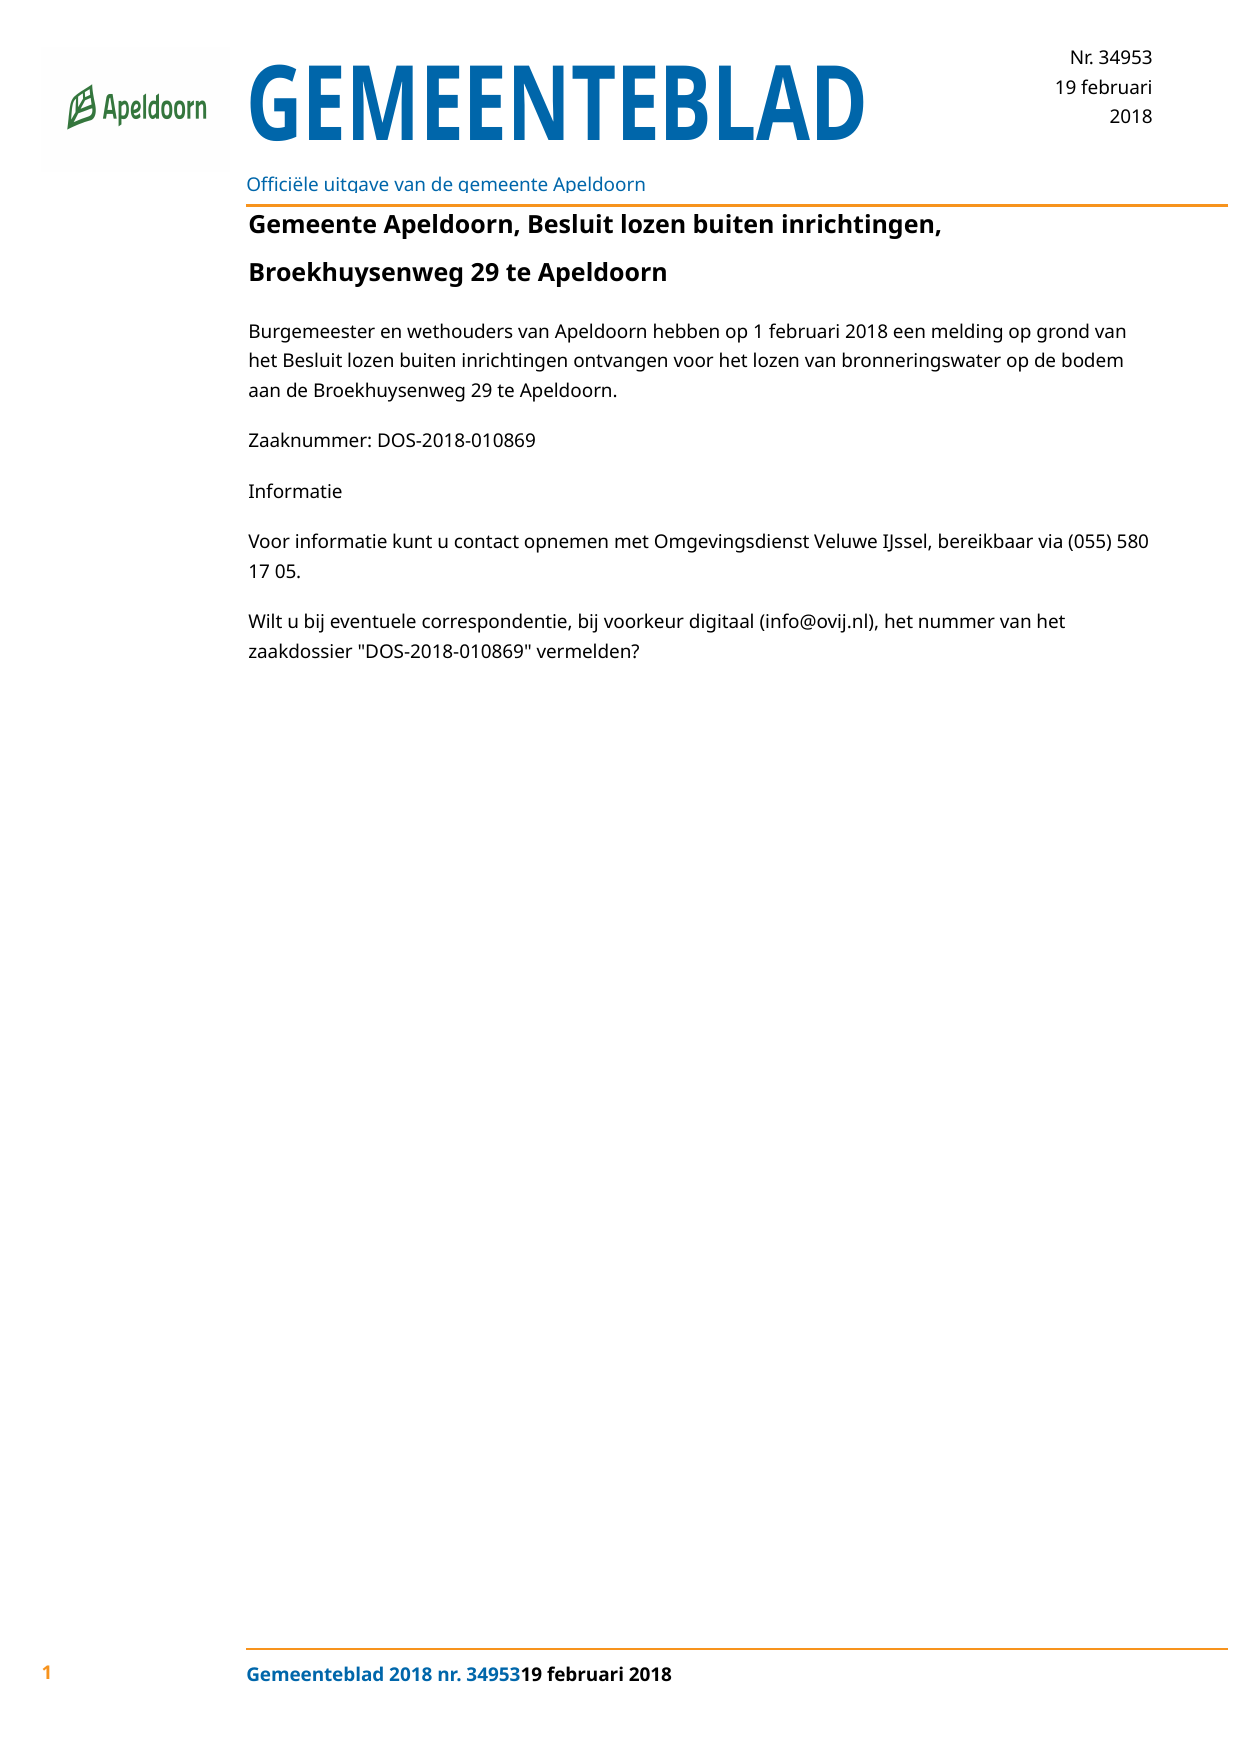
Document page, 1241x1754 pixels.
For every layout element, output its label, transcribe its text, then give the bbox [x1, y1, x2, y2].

text Burgemeester en wethouders van Apeldoorn hebben op 1 februari 2018 een melding op grond van het Besluit lozen buiten inrichtingen ontvangen voor het lozen van bronneringswater op de bodem aan de Broekhuysenweg 29 te Apeldoorn. [248, 318, 1152, 403]
text Voor informatie kunt u contact opnemen met Omgevingsdienst Veluwe IJssel, bereikbaar via (055) 580 17 05. [248, 528, 1152, 584]
text Zaaknummer: DOS-2018-010869 [248, 427, 1152, 453]
picture [41, 47, 231, 172]
text Wilt u bij eventuele correspondentie, bij voorkeur digitaal (info@ovij.nl), het nummer van het zaakdossier "DOS-2018-010869" vermelden? [248, 608, 1152, 664]
text Gemeente Apeldoorn, Besluit lozen buiten inrichtingen, Broekhuysenweg 29 te Apeldoorn [248, 207, 1152, 288]
text Informatie [248, 478, 1152, 504]
